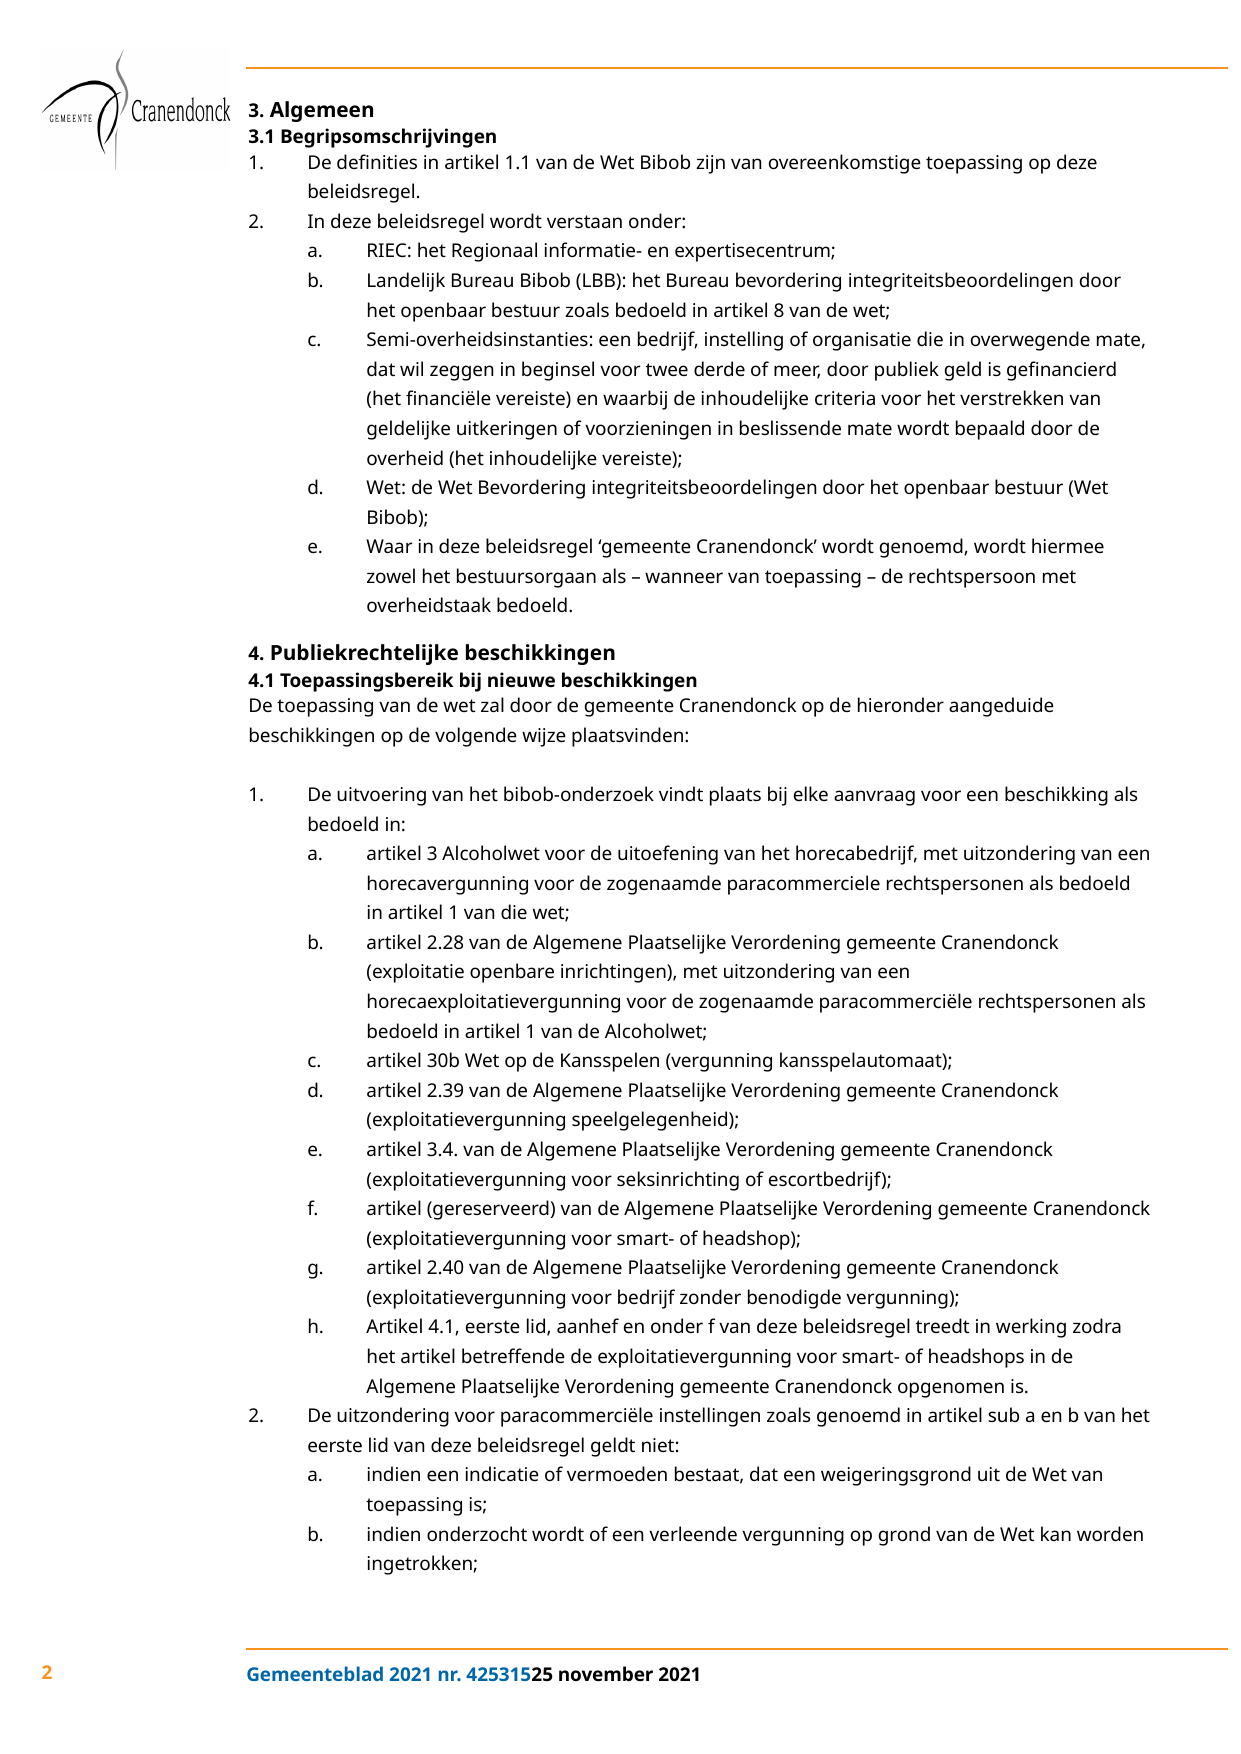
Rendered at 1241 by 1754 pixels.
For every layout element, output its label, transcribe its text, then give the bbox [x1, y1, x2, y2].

list De uitvoering van het bibob-onderzoek vindt plaats bij elke aanvraag voor een beschikking als bedoeld in: [248, 781, 1152, 837]
list artikel 3 Alcoholwet voor de uitoefening van het horecabedrijf, met uitzondering van een horecavergunning voor de zogenaamde paracommerciele rechtspersonen als bedoeld in artikel 1 van die wet; [307, 840, 1152, 925]
text De toepassing van de wet zal door de gemeente Cranendonck op de hieronder aangeduide beschikkingen op de volgende wijze plaatsvinden: [248, 692, 1152, 748]
list De uitzondering voor paracommerciële instellingen zoals genoemd in artikel sub a en b van het eerste lid van deze beleidsregel geldt niet: [248, 1402, 1152, 1458]
list Semi-overheidsinstanties: een bedrijf, instelling of organisatie die in overwegende mate, dat wil zeggen in beginsel voor twee derde of meer, door publiek geld is gefinancierd (het financiële vereiste) en waarbij de inhoudelijke criteria voor het verstrekken van geldelijke uitkeringen of voorzieningen in beslissende mate wordt bepaald door de overheid (het inhoudelijke vereiste); [307, 326, 1152, 471]
list De definities in artikel 1.1 van de Wet Bibob zijn van overeenkomstige toepassing op deze beleidsregel. [248, 149, 1152, 204]
list Waar in deze beleidsregel ‘gemeente Cranendonck’ wordt genoemd, wordt hiermee zowel het bestuursorgaan als – wanneer van toepassing – de rechtspersoon met overheidstaak bedoeld. [307, 533, 1152, 618]
list artikel 2.40 van de Algemene Plaatselijke Verordening gemeente Cranendonck (exploitatievergunning voor bedrijf zonder benodigde vergunning); [307, 1254, 1152, 1310]
list artikel 2.39 van de Algemene Plaatselijke Verordening gemeente Cranendonck (exploitatievergunning speelgelegenheid); [307, 1077, 1152, 1132]
picture [41, 47, 231, 172]
list artikel 2.28 van de Algemene Plaatselijke Verordening gemeente Cranendonck (exploitatie openbare inrichtingen), met uitzondering van een horecaexploitatievergunning voor de zogenaamde paracommerciële rechtspersonen als bedoeld in artikel 1 van de Alcoholwet; [307, 929, 1152, 1044]
list In deze beleidsregel wordt verstaan onder: [248, 208, 1152, 234]
text 4. Publiekrechtelijke beschikkingen [248, 638, 1152, 667]
list RIEC: het Regionaal informatie- en expertisecentrum; [307, 238, 1152, 263]
list Artikel 4.1, eerste lid, aanhef en onder f van deze beleidsregel treedt in werking zodra het artikel betreffende de exploitatievergunning voor smart- of headshops in de Algemene Plaatselijke Verordening gemeente Cranendonck opgenomen is. [307, 1314, 1152, 1399]
list Landelijk Bureau Bibob (LBB): het Bureau bevordering integriteitsbeoordelingen door het openbaar bestuur zoals bedoeld in artikel 8 van de wet; [307, 267, 1152, 323]
list artikel (gereserveerd) van de Algemene Plaatselijke Verordening gemeente Cranendonck (exploitatievergunning voor smart- of headshop); [307, 1195, 1152, 1251]
list indien onderzocht wordt of een verleende vergunning op grond van de Wet kan worden ingetrokken; [307, 1521, 1152, 1576]
list artikel 30b Wet op de Kansspelen (vergunning kansspelautomaat); [307, 1047, 1152, 1073]
text 3. Algemeen [248, 95, 1152, 123]
list Wet: de Wet Bevordering integriteitsbeoordelingen door het openbaar bestuur (Wet Bibob); [307, 474, 1152, 530]
text 4.1 Toepassingsbereik bij nieuwe beschikkingen [248, 667, 1152, 692]
list indien een indicatie of vermoeden bestaat, dat een weigeringsgrond uit de Wet van toepassing is; [307, 1462, 1152, 1517]
list artikel 3.4. van de Algemene Plaatselijke Verordening gemeente Cranendonck (exploitatievergunning voor seksinrichting of escortbedrijf); [307, 1136, 1152, 1192]
text 3.1 Begripsomschrijvingen [248, 123, 1152, 149]
